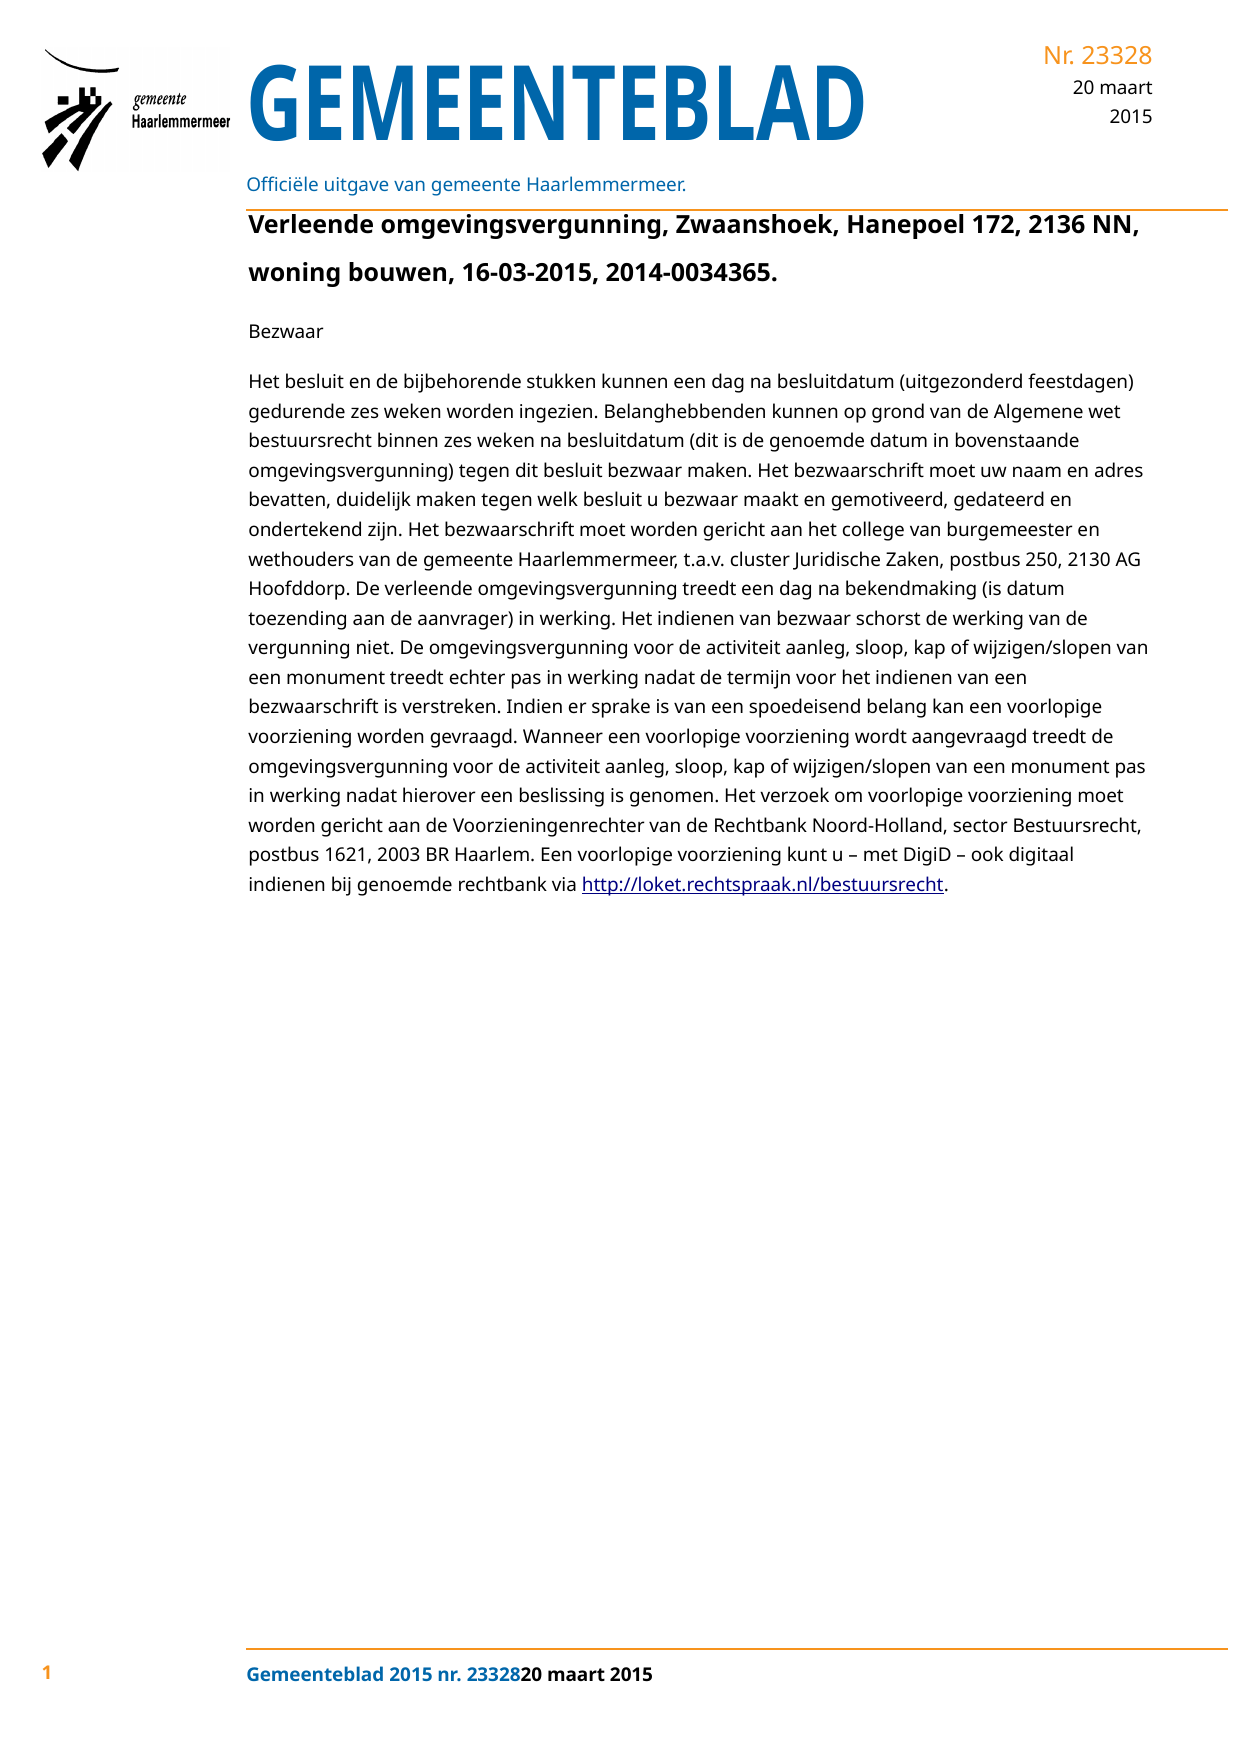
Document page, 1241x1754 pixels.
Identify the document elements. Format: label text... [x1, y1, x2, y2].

picture [41, 47, 231, 172]
text Bezwaar [248, 318, 1152, 344]
text Verleende omgevingsvergunning, Zwaanshoek, Hanepoel 172, 2136 NN, woning bouwen, 16-03-2015, 2014-0034365. [248, 211, 1152, 288]
text Het besluit en de bijbehorende stukken kunnen een dag na besluitdatum (uitgezonderd feestdagen) gedurende zes weken worden ingezien. Belanghebbenden kunnen op grond van de Algemene wet bestuursrecht binnen zes weken na besluitdatum (dit is de genoemde datum in bovenstaande omgevingsvergunning) tegen dit besluit bezwaar maken. Het bezwaarschrift moet uw naam en adres bevatten, duidelijk maken tegen welk besluit u bezwaar maakt en gemotiveerd, gedateerd en ondertekend zijn. Het bezwaarschrift moet worden gericht aan het college van burgemeester en wethouders van de gemeente Haarlemmermeer, t.a.v. cluster Juridische Zaken, postbus 250, 2130 AG Hoofddorp. De verleende omgevingsvergunning treedt een dag na bekendmaking (is datum toezending aan de aanvrager) in werking. Het indienen van bezwaar schorst de werking van de vergunning niet. De omgevingsvergunning voor de activiteit aanleg, sloop, kap of wijzigen/slopen van een monument treedt echter pas in werking nadat de termijn voor het indienen van een bezwaarschrift is verstreken. Indien er sprake is van een spoedeisend belang kan een voorlopige voorziening worden gevraagd. Wanneer een voorlopige voorziening wordt aangevraagd treedt de omgevingsvergunning voor de activiteit aanleg, sloop, kap of wijzigen/slopen van een monument pas in werking nadat hierover een beslissing is genomen. Het verzoek om voorlopige voorziening moet worden gericht aan de Voorzieningenrechter van de Rechtbank Noord-Holland, sector Bestuursrecht, postbus 1621, 2003 BR Haarlem. Een voorlopige voorziening kunt u – met DigiD – ook digitaal indienen bij genoemde rechtbank via http://loket.rechtspraak.nl/bestuursrecht. [248, 368, 1152, 897]
